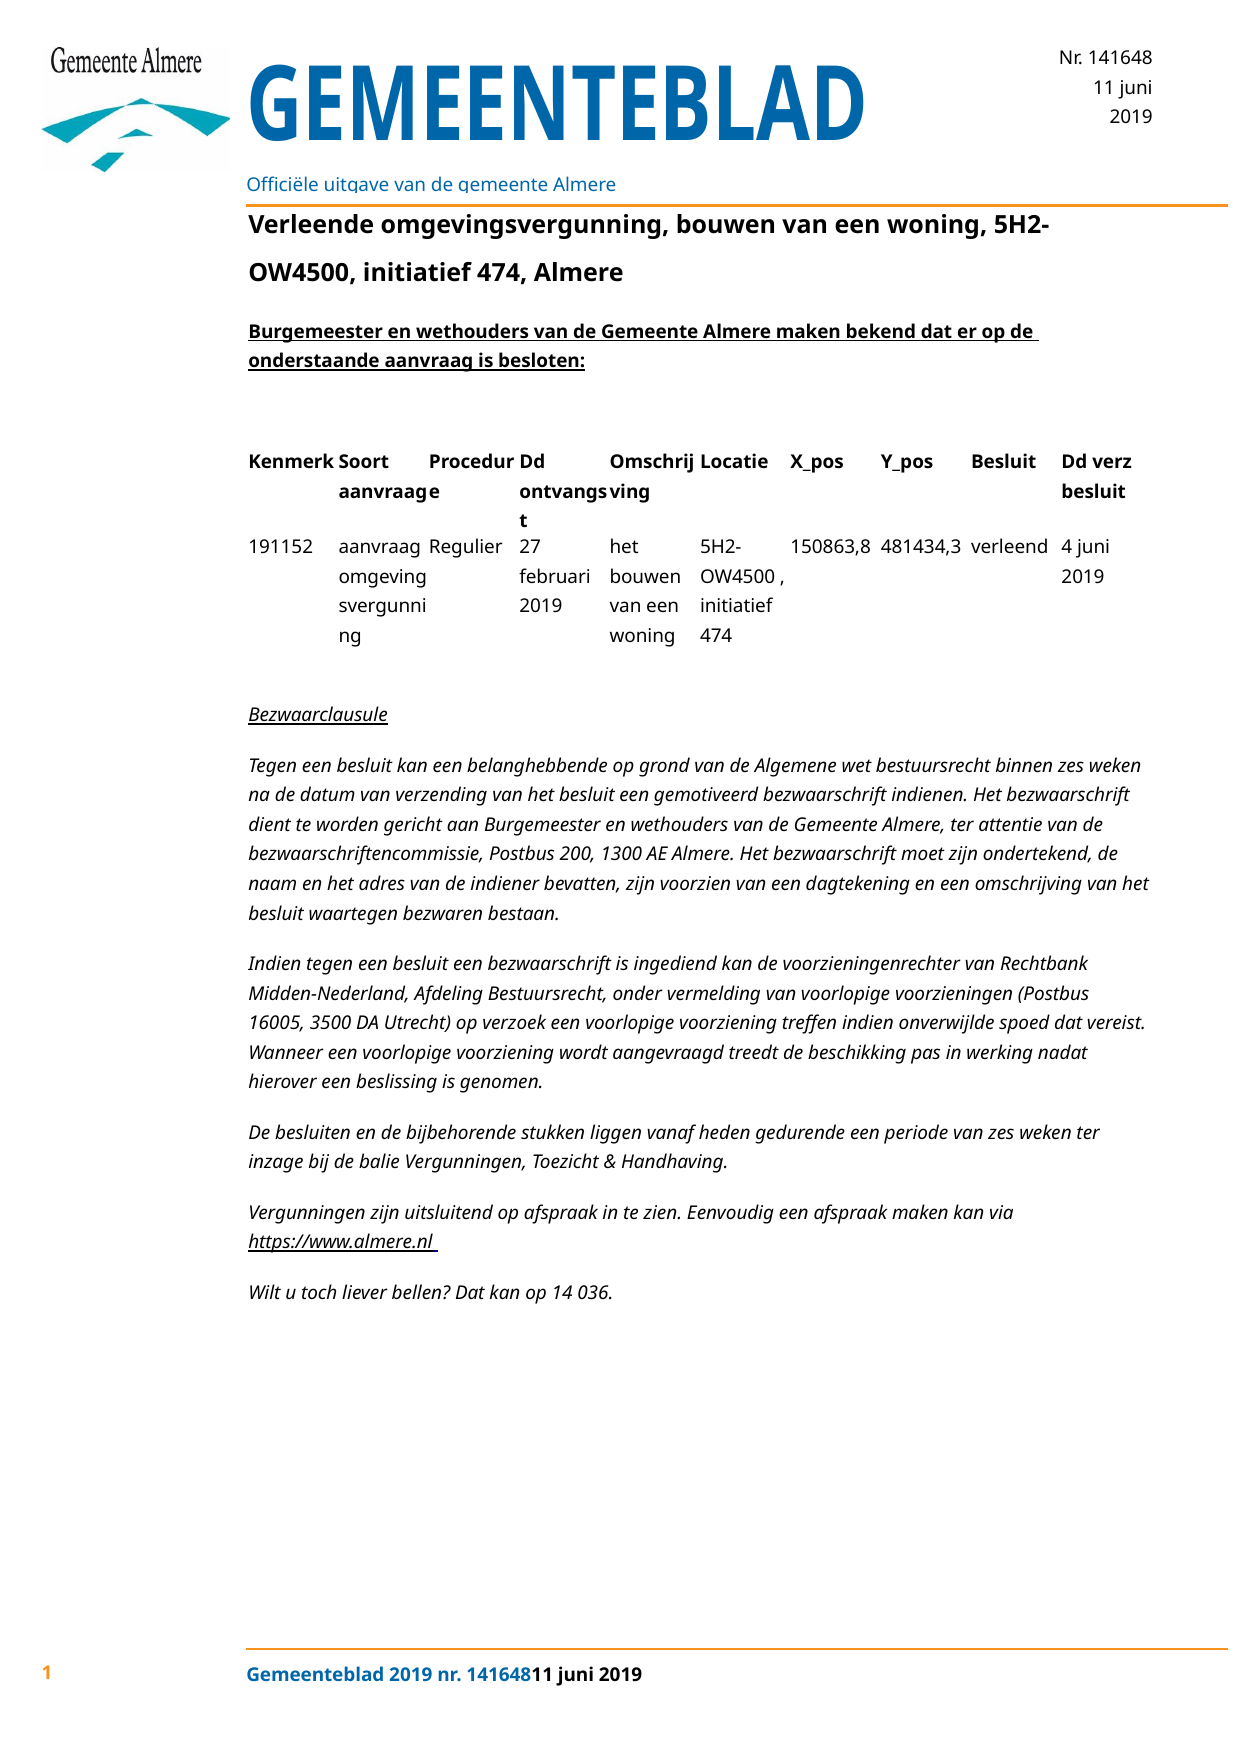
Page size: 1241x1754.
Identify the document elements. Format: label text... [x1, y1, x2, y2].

table_header Omschrijving [609, 449, 700, 533]
table_cell 191152 [248, 533, 338, 648]
text Burgemeester en wethouders van de Gemeente Almere maken bekend dat er op de onderstaande aanvraag is besloten: [248, 318, 1152, 373]
table_header Dd ontvangst [519, 449, 609, 533]
table_cell 4 juni 2019 [1061, 533, 1152, 648]
table_cell Regulier [429, 533, 519, 648]
text Tegen een besluit kan een belanghebbende op grond van de Algemene wet bestuursrecht binnen zes weken na de datum van verzending van het besluit een gemotiveerd bezwaarschrift indienen. Het bezwaarschrift dient te worden gericht aan Burgemeester en wethouders van de Gemeente Almere, ter attentie van de bezwaarschriftencommissie, Postbus 200, 1300 AE Almere. Het bezwaarschrift moet zijn ondertekend, de naam en het adres van de indiener bevatten, zijn voorzien van een dagtekening en een omschrijving van het besluit waartegen bezwaren bestaan. [248, 752, 1152, 926]
text De besluiten en de bijbehorende stukken liggen vanaf heden gedurende een periode van zes weken ter inzage bij de balie Vergunningen, Toezicht & Handhaving. [248, 1119, 1152, 1174]
text Wilt u toch liever bellen? Dat kan op 14 036. [248, 1279, 1152, 1305]
table_header X_pos [790, 449, 881, 533]
table_header Locatie [700, 449, 790, 533]
table_cell 5H2-OW4500 , initiatief 474 [700, 533, 790, 648]
text Verleende omgevingsvergunning, bouwen van een woning, 5H2-OW4500, initiatief 474, Almere [248, 207, 1152, 288]
table_header Dd verz besluit [1061, 449, 1152, 533]
table_header Besluit [971, 449, 1061, 533]
table_cell aanvraag omgevingsvergunning [338, 533, 429, 648]
text Bezwaarclausule [248, 701, 1152, 727]
table_cell 481434,3 [881, 533, 971, 648]
table_header Procedure [429, 449, 519, 533]
text Vergunningen zijn uitsluitend op afspraak in te zien. Eenvoudig een afspraak maken kan via https://www.almere.nl [248, 1199, 1152, 1254]
table_header Soort aanvraag [338, 449, 429, 533]
table_header Y_pos [881, 449, 971, 533]
table_header Kenmerk [248, 449, 338, 533]
picture [41, 47, 231, 172]
table_cell het bouwen van een woning [609, 533, 700, 648]
table_cell 27 februari 2019 [519, 533, 609, 648]
text Indien tegen een besluit een bezwaarschrift is ingediend kan de voorzieningenrechter van Rechtbank Midden-Nederland, Afdeling Bestuursrecht, onder vermelding van voorlopige voorzieningen (Postbus 16005, 3500 DA Utrecht) op verzoek een voorlopige voorziening treffen indien onverwijlde spoed dat vereist. Wanneer een voorlopige voorziening wordt aangevraagd treedt de beschikking pas in werking nadat hierover een beslissing is genomen. [248, 950, 1152, 1094]
table_cell 150863,8 [790, 533, 881, 648]
table_cell verleend [971, 533, 1061, 648]
